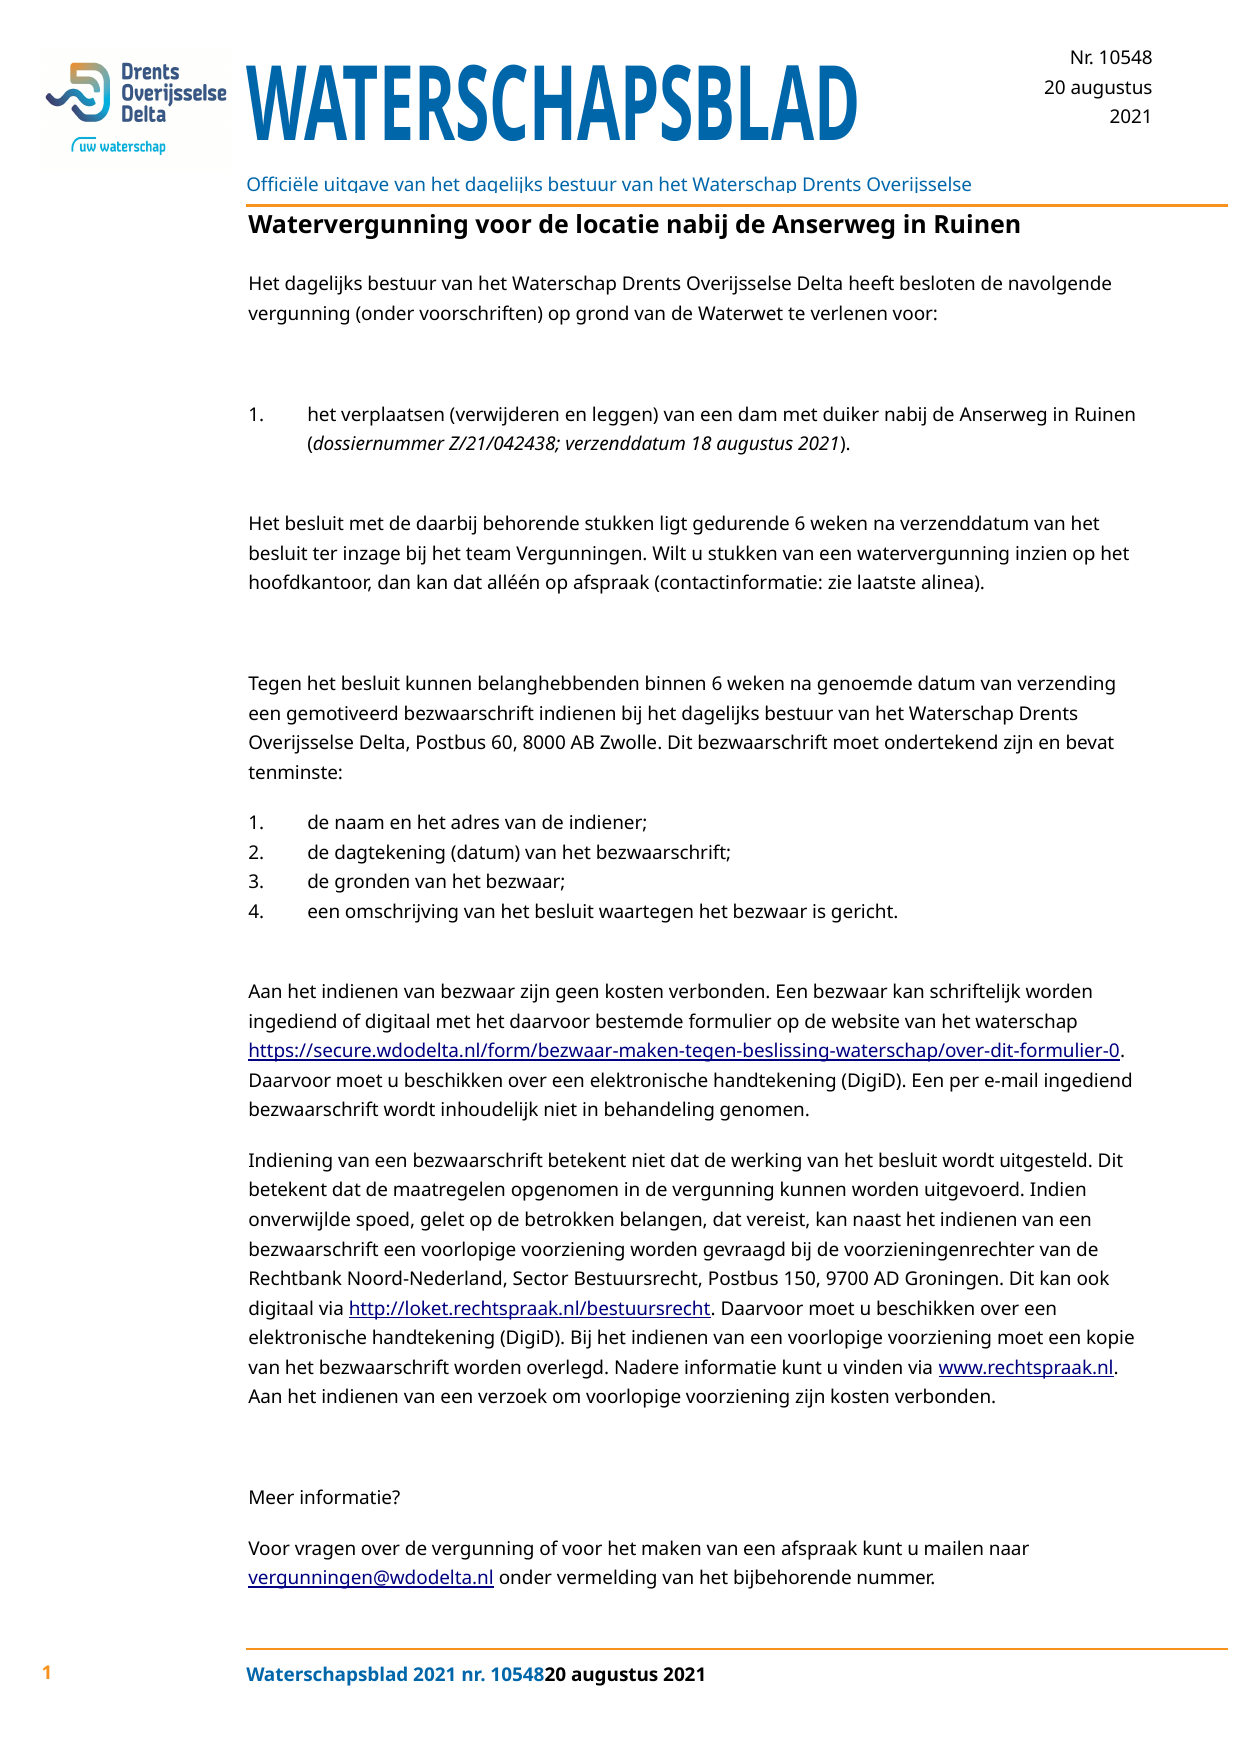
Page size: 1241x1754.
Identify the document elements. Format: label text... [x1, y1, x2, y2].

list de naam en het adres van de indiener; [248, 809, 1152, 835]
text Het besluit met de daarbij behorende stukken ligt gedurende 6 weken na verzenddatum van het besluit ter inzage bij het team Vergunningen. Wilt u stukken van een watervergunning inzien op het hoofdkantoor, dan kan dat alléén op afspraak (contactinformatie: zie laatste alinea). [248, 510, 1152, 595]
list het verplaatsen (verwijderen en leggen) van een dam met duiker nabij de Anserweg in Ruinen (dossiernummer Z/21/042438; verzenddatum 18 augustus 2021). [248, 401, 1152, 456]
text Watervergunning voor de locatie nabij de Anserweg in Ruinen [248, 207, 1152, 241]
list de dagtekening (datum) van het bezwaarschrift; [248, 839, 1152, 865]
text Tegen het besluit kunnen belanghebbenden binnen 6 weken na genoemde datum van verzending een gemotiveerd bezwaarschrift indienen bij het dagelijks bestuur van het Waterschap Drents Overijsselse Delta, Postbus 60, 8000 AB Zwolle. Dit bezwaarschrift moet ondertekend zijn en bevat tenminste: [248, 670, 1152, 785]
list de gronden van het bezwaar; [248, 869, 1152, 894]
picture [41, 47, 231, 172]
text Het dagelijks bestuur van het Waterschap Drents Overijsselse Delta heeft besloten de navolgende vergunning (onder voorschriften) op grond van de Waterwet te verlenen voor: [248, 270, 1152, 326]
list een omschrijving van het besluit waartegen het bezwaar is gericht. [248, 898, 1152, 924]
text Indiening van een bezwaarschrift betekent niet dat de werking van het besluit wordt uitgesteld. Dit betekent dat de maatregelen opgenomen in de vergunning kunnen worden uitgevoerd. Indien onverwijlde spoed, gelet op de betrokken belangen, dat vereist, kan naast het indienen van een bezwaarschrift een voorlopige voorziening worden gevraagd bij de voorzieningenrechter van de Rechtbank Noord-Nederland, Sector Bestuursrecht, Postbus 150, 9700 AD Groningen. Dit kan ook digitaal via http://loket.rechtspraak.nl/bestuursrecht. Daarvoor moet u beschikken over een elektronische handtekening (DigiD). Bij het indienen van een voorlopige voorziening moet een kopie van het bezwaarschrift worden overlegd. Nadere informatie kunt u vinden via www.rechtspraak.nl. Aan het indienen van een verzoek om voorlopige voorziening zijn kosten verbonden. [248, 1147, 1152, 1409]
text Aan het indienen van bezwaar zijn geen kosten verbonden. Een bezwaar kan schriftelijk worden ingediend of digitaal met het daarvoor bestemde formulier op de website van het waterschap https://secure.wdodelta.nl/form/bezwaar-maken-tegen-beslissing-waterschap/over-dit-formulier-0. Daarvoor moet u beschikken over een elektronische handtekening (DigiD). Een per e-mail ingediend bezwaarschrift wordt inhoudelijk niet in behandeling genomen. [248, 978, 1152, 1122]
text Voor vragen over de vergunning of voor het maken van een afspraak kunt u mailen naar vergunningen@wdodelta.nl onder vermelding van het bijbehorende nummer. [248, 1535, 1152, 1590]
text Meer informatie? [248, 1484, 1152, 1510]
